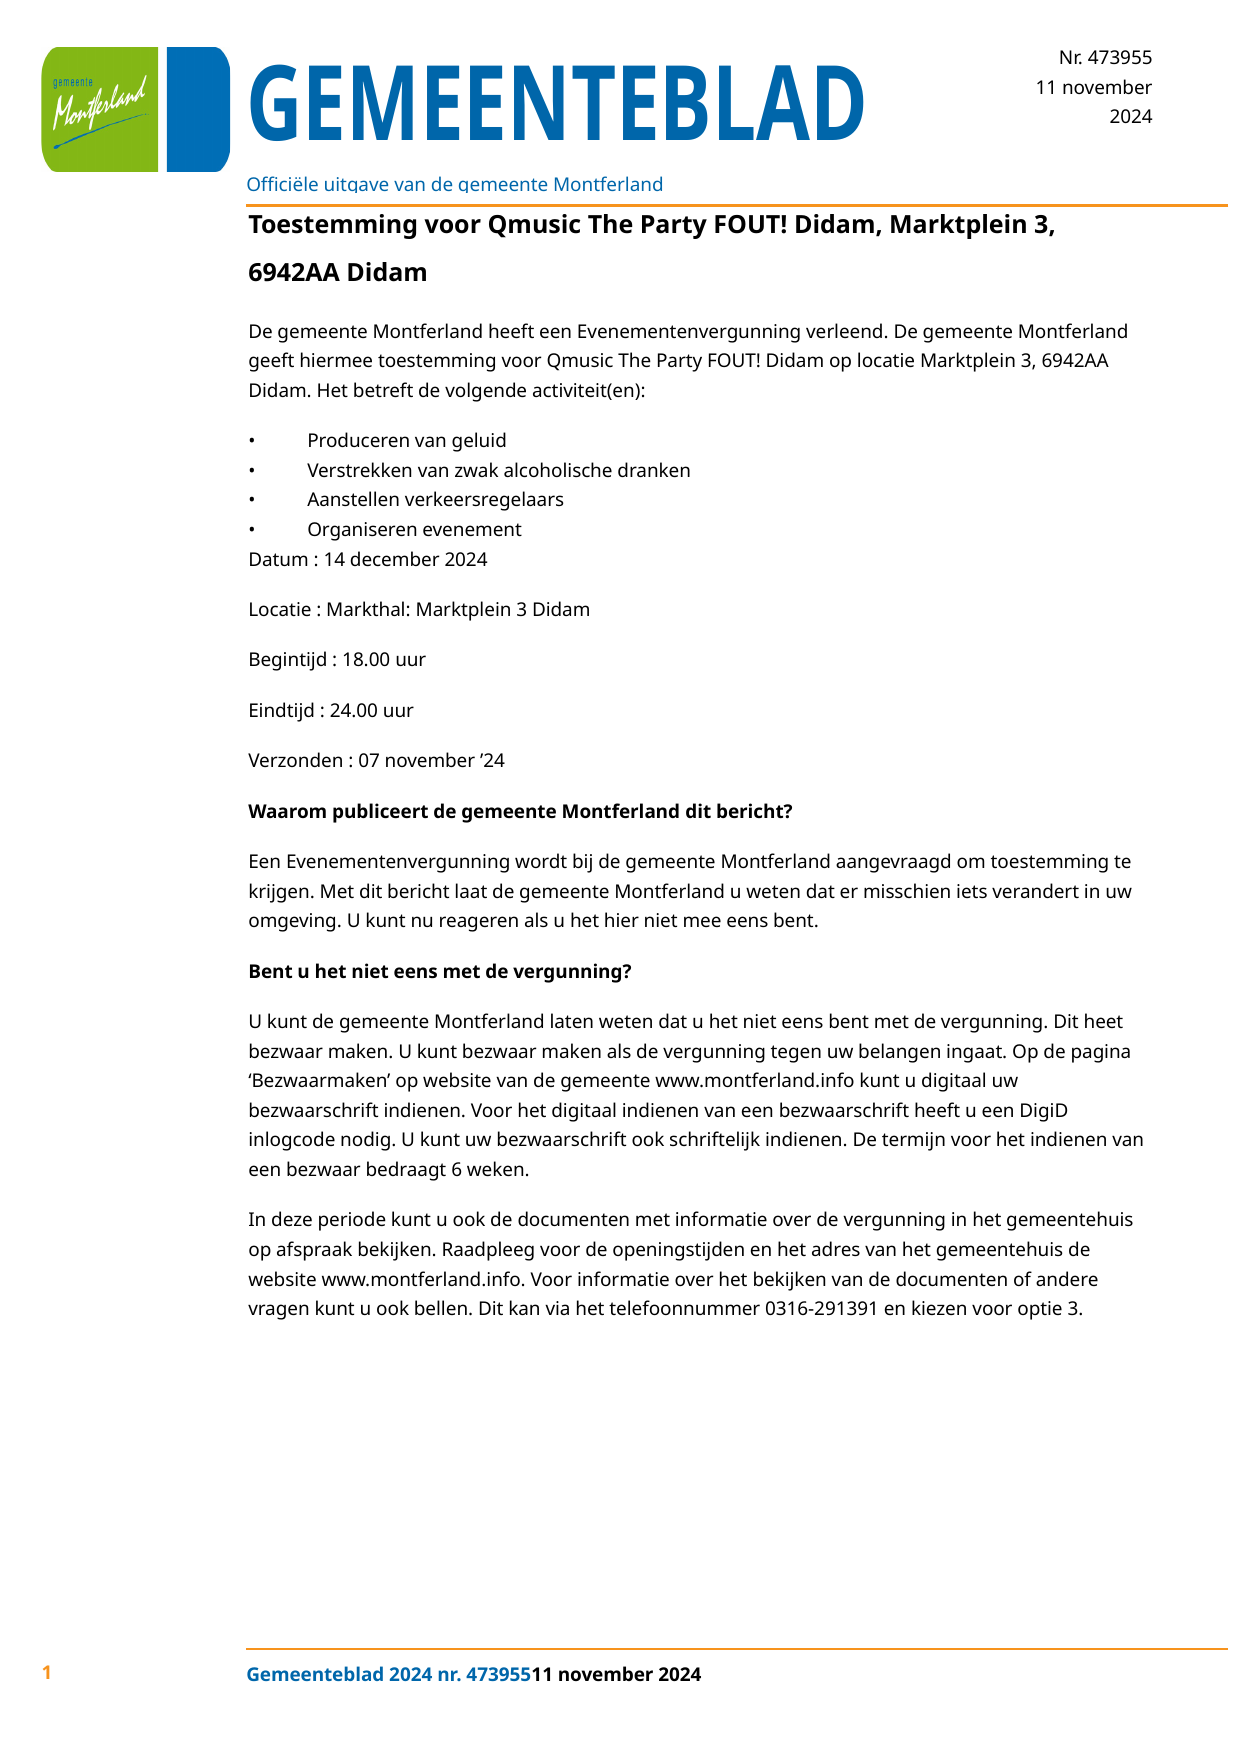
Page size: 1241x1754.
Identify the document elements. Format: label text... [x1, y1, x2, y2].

text In deze periode kunt u ook de documenten met informatie over de vergunning in het gemeentehuis op afspraak bekijken. Raadpleeg voor de openingstijden en het adres van het gemeentehuis de website www.montferland.info. Voor informatie over het bekijken van de documenten of andere vragen kunt u ook bellen. Dit kan via het telefoonnummer 0316-291391 en kiezen voor optie 3. [248, 1207, 1152, 1321]
text Waarom publiceert de gemeente Montferland dit bericht? [248, 798, 1152, 824]
text Datum : 14 december 2024 [248, 546, 1152, 572]
text Toestemming voor Qmusic The Party FOUT! Didam, Marktplein 3, 6942AA Didam [248, 207, 1152, 288]
list Produceren van geluid [248, 427, 1152, 453]
text Bent u het niet eens met de vergunning? [248, 958, 1152, 984]
picture [41, 47, 231, 172]
list Verstrekken van zwak alcoholische dranken [248, 457, 1152, 483]
list Aanstellen verkeersregelaars [248, 487, 1152, 512]
text Begintijd : 18.00 uur [248, 647, 1152, 672]
text De gemeente Montferland heeft een Evenementenvergunning verleend. De gemeente Montferland geeft hiermee toestemming voor Qmusic The Party FOUT! Didam op locatie Marktplein 3, 6942AA Didam. Het betreft de volgende activiteit(en): [248, 318, 1152, 403]
text Een Evenementenvergunning wordt bij de gemeente Montferland aangevraagd om toestemming te krijgen. Met dit bericht laat de gemeente Montferland u weten dat er misschien iets verandert in uw omgeving. U kunt nu reageren als u het hier niet mee eens bent. [248, 848, 1152, 933]
list Organiseren evenement [248, 516, 1152, 542]
text U kunt de gemeente Montferland laten weten dat u het niet eens bent met de vergunning. Dit heet bezwaar maken. U kunt bezwaar maken als de vergunning tegen uw belangen ingaat. Op de pagina ‘Bezwaarmaken’ op website van de gemeente www.montferland.info kunt u digitaal uw bezwaarschrift indienen. Voor het digitaal indienen van een bezwaarschrift heeft u een DigiD inlogcode nodig. U kunt uw bezwaarschrift ook schriftelijk indienen. De termijn voor het indienen van een bezwaar bedraagt 6 weken. [248, 1008, 1152, 1182]
text Locatie : Markthal: Marktplein 3 Didam [248, 596, 1152, 622]
text Verzonden : 07 november ’24 [248, 747, 1152, 773]
text Eindtijd : 24.00 uur [248, 697, 1152, 723]
